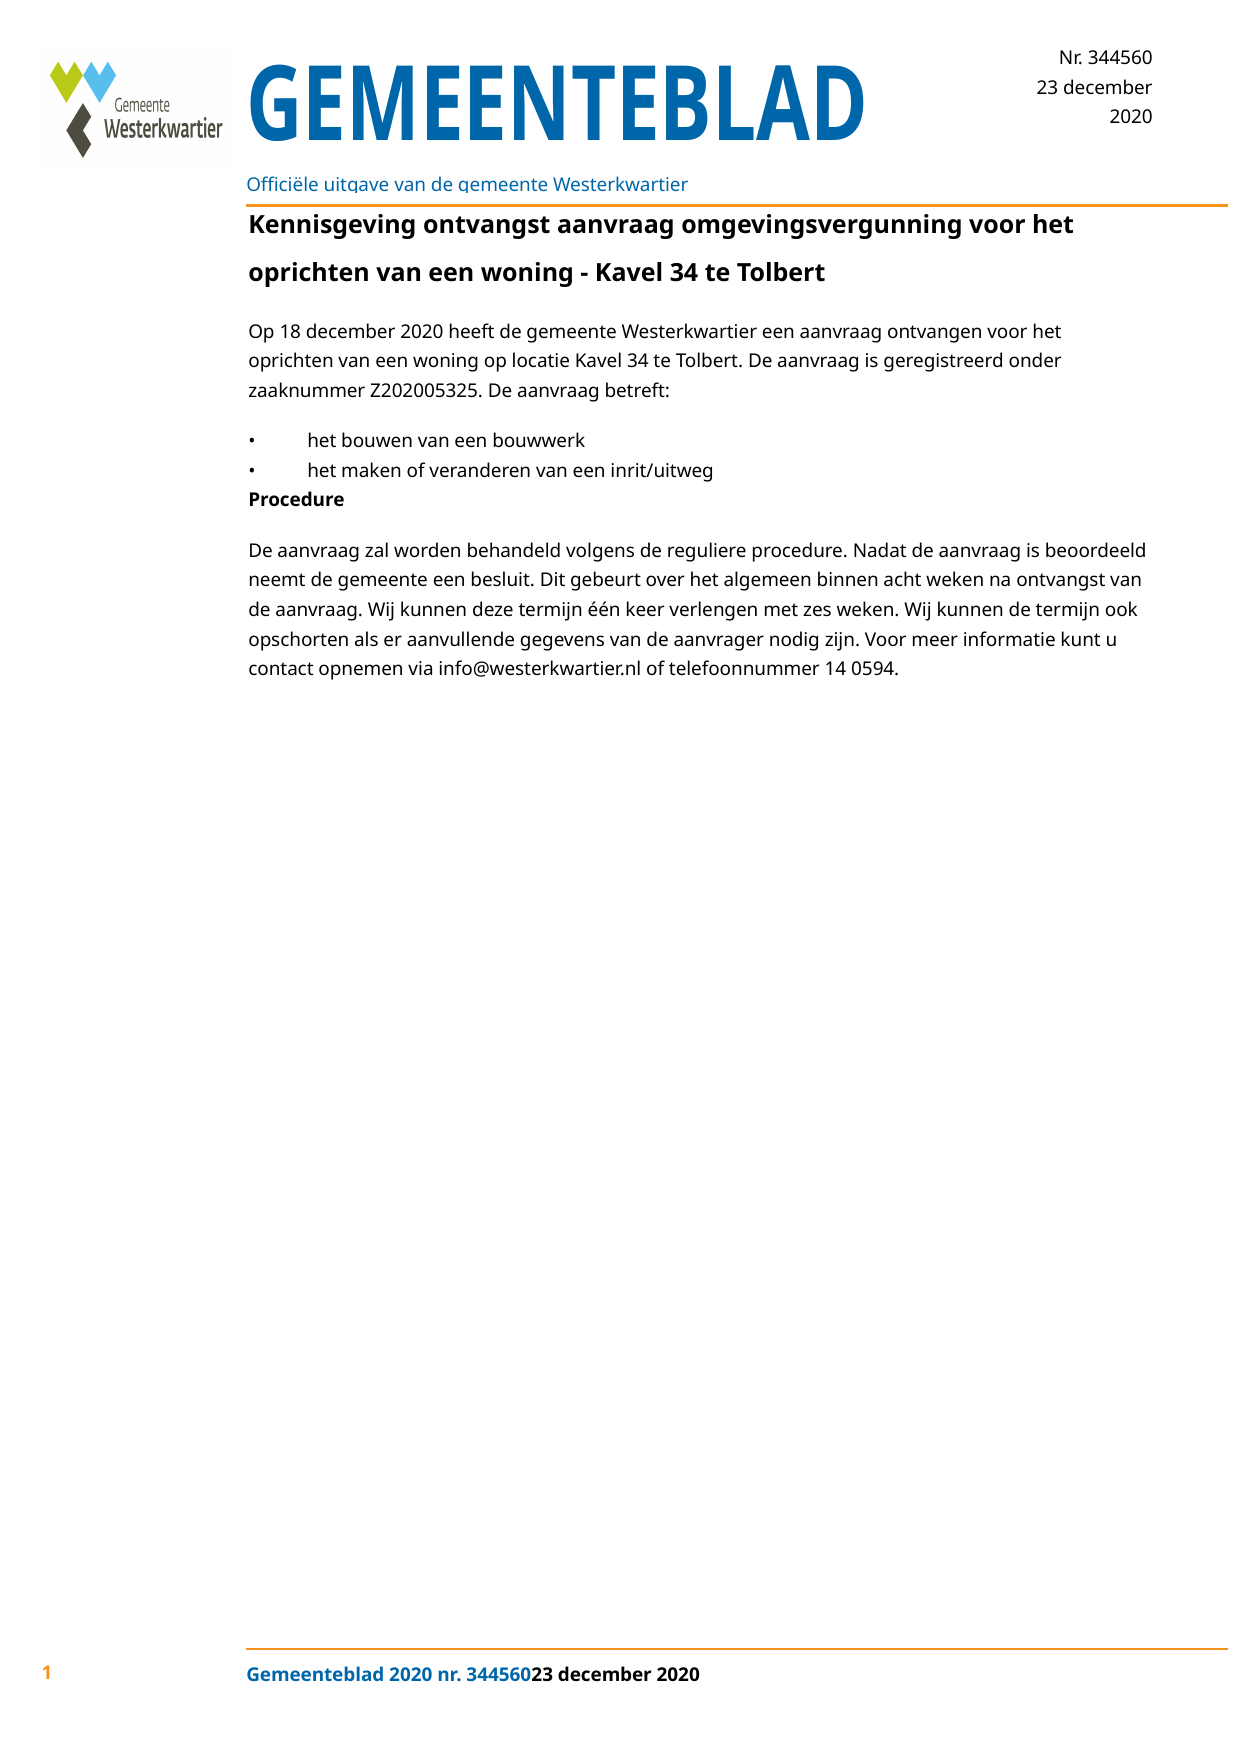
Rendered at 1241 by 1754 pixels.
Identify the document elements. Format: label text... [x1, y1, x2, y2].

text Kennisgeving ontvangst aanvraag omgevingsvergunning voor het oprichten van een woning - Kavel 34 te Tolbert [248, 207, 1152, 288]
list het maken of veranderen van een inrit/uitweg [248, 457, 1152, 483]
text Op 18 december 2020 heeft de gemeente Westerkwartier een aanvraag ontvangen voor het oprichten van een woning op locatie Kavel 34 te Tolbert. De aanvraag is geregistreerd onder zaaknummer Z202005325. De aanvraag betreft: [248, 318, 1152, 403]
text De aanvraag zal worden behandeld volgens de reguliere procedure. Nadat de aanvraag is beoordeeld neemt de gemeente een besluit. Dit gebeurt over het algemeen binnen acht weken na ontvangst van de aanvraag. Wij kunnen deze termijn één keer verlengen met zes weken. Wij kunnen de termijn ook opschorten als er aanvullende gegevens van de aanvrager nodig zijn. Voor meer informatie kunt u contact opnemen via info@westerkwartier.nl of telefoonnummer 14 0594. [248, 537, 1152, 681]
text Procedure [248, 487, 1152, 512]
list het bouwen van een bouwwerk [248, 427, 1152, 453]
picture [41, 47, 231, 172]
